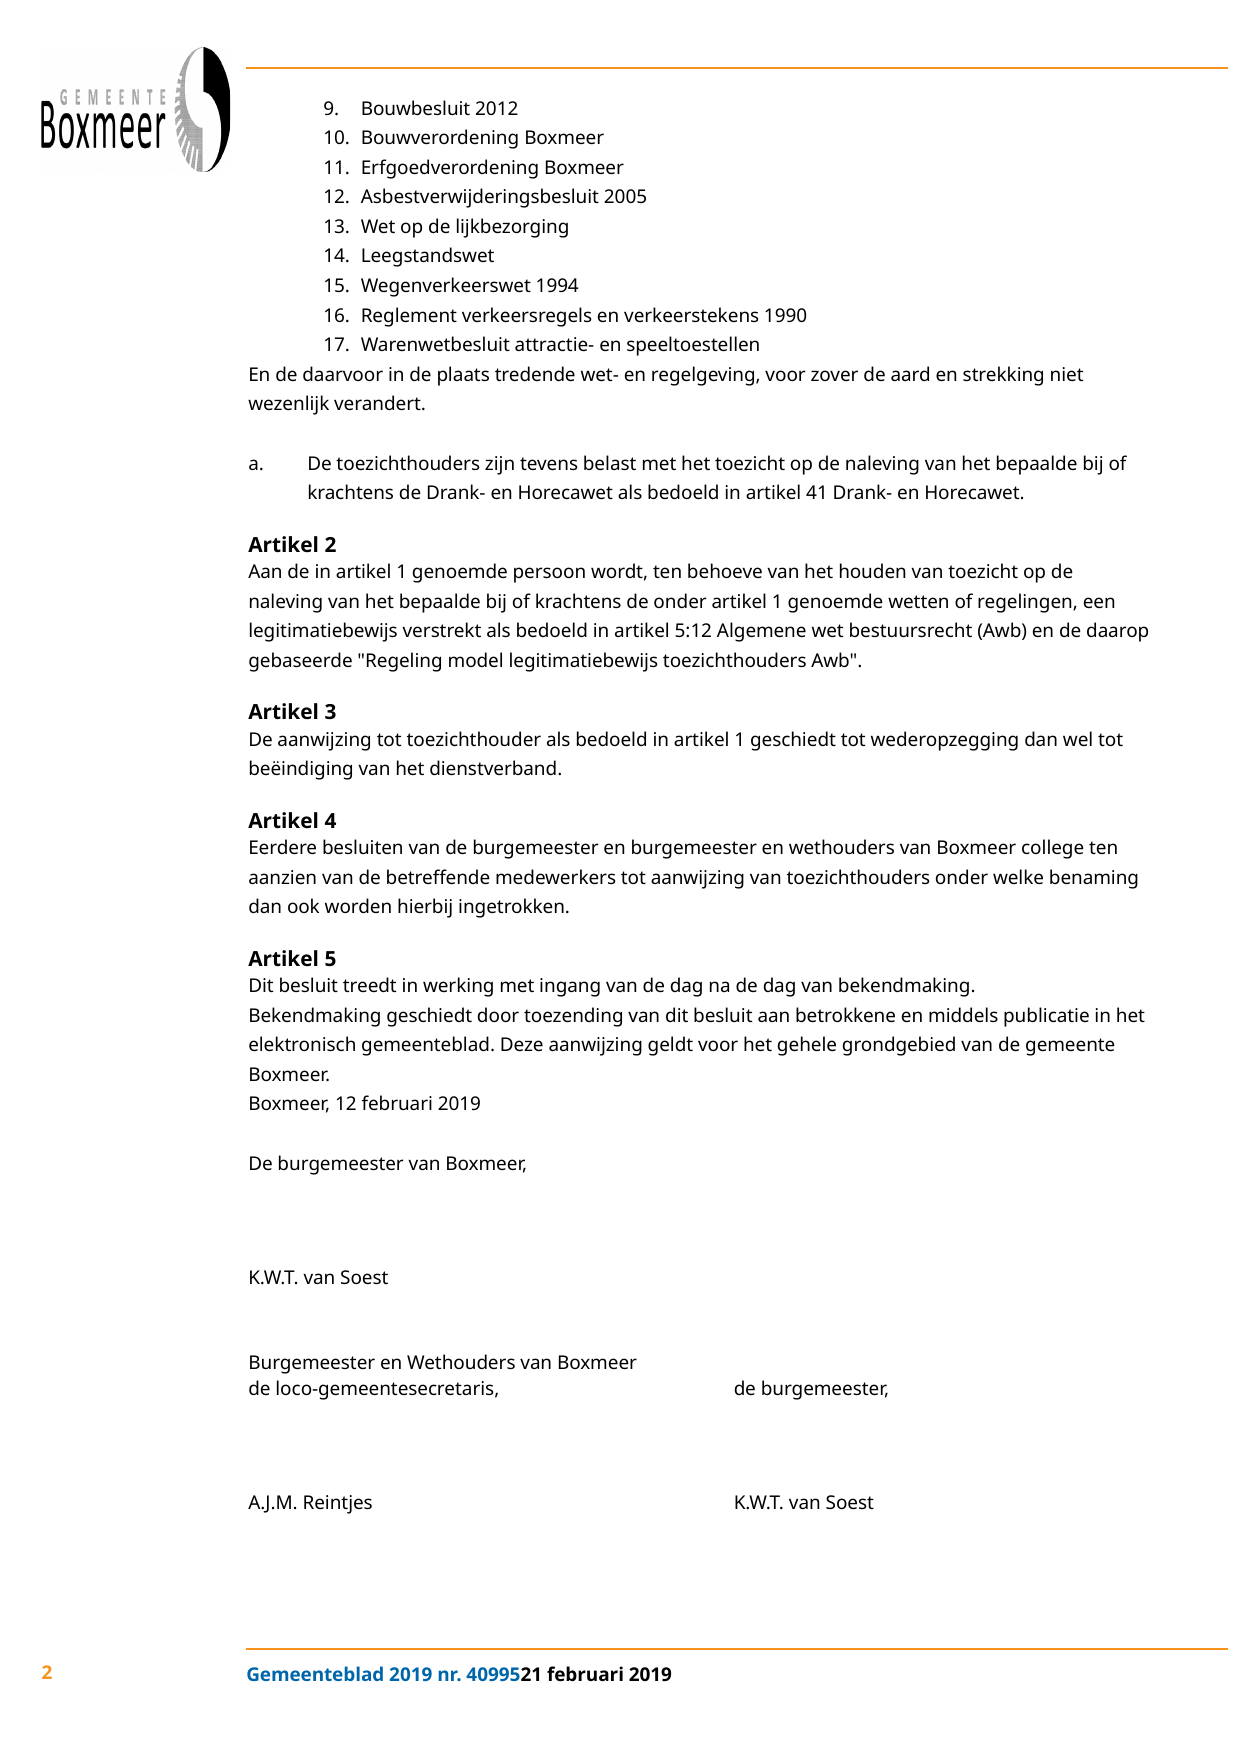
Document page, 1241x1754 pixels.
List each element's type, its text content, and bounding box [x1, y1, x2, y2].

text Artikel 5 [248, 944, 1152, 972]
table_cell A.J.M. Reintjes [248, 1401, 733, 1515]
text En de daarvoor in de plaats tredende wet- en regelgeving, voor zover de aard en strekking niet wezenlijk verandert. [248, 361, 1152, 416]
list De toezichthouders zijn tevens belast met het toezicht op de naleving van het bepaalde bij of krachtens de Drank- en Horecawet als bedoeld in artikel 41 Drank- en Horecawet. [248, 450, 1152, 505]
list Leegstandswet [323, 243, 1152, 268]
text Boxmeer, 12 februari 2019 [248, 1091, 1152, 1116]
text Aan de in artikel 1 genoemde persoon wordt, ten behoeve van het houden van toezicht op de naleving van het bepaalde bij of krachtens de onder artikel 1 genoemde wetten of regelingen, een legitimatiebewijs verstrekt als bedoeld in artikel 5:12 Algemene wet bestuursrecht (Awb) en de daarop gebaseerde "Regeling model legitimatiebewijs toezichthouders Awb". [248, 558, 1152, 673]
list Wegenverkeerswet 1994 [323, 272, 1152, 298]
list Reglement verkeersregels en verkeerstekens 1990 [323, 302, 1152, 328]
text Artikel 4 [248, 806, 1152, 834]
text De aanwijzing tot toezichthouder als bedoeld in artikel 1 geschiedt tot wederopzegging dan wel tot beëindiging van het dienstverband. [248, 726, 1152, 781]
text Dit besluit treedt in werking met ingang van de dag na de dag van bekendmaking. [248, 972, 1152, 998]
table_cell de burgemeester, [734, 1375, 1152, 1401]
list Erfgoedverordening Boxmeer [323, 154, 1152, 180]
list Bouwverordening Boxmeer [323, 124, 1152, 150]
list Warenwetbesluit attractie- en speeltoestellen [323, 331, 1152, 357]
text Bekendmaking geschiedt door toezending van dit besluit aan betrokkene en middels publicatie in het elektronisch gemeenteblad. Deze aanwijzing geldt voor het gehele grondgebied van de gemeente Boxmeer. [248, 1002, 1152, 1087]
text Eerdere besluiten van de burgemeester en burgemeester en wethouders van Boxmeer college ten aanzien van de betreffende medewerkers tot aanwijzing van toezichthouders onder welke benaming dan ook worden hierbij ingetrokken. [248, 834, 1152, 919]
table_header De burgemeester van Boxmeer, [248, 1120, 1152, 1176]
table_cell Burgemeester en Wethouders van Boxmeer [248, 1349, 1152, 1375]
list Bouwbesluit 2012 [323, 95, 1152, 121]
list Wet op de lijkbezorging [323, 213, 1152, 239]
list Asbestverwijderingsbesluit 2005 [323, 183, 1152, 209]
text Artikel 3 [248, 697, 1152, 726]
table_cell de loco-gemeentesecretaris, [248, 1375, 733, 1401]
picture [41, 47, 231, 172]
text Artikel 2 [248, 530, 1152, 558]
table_cell K.W.T. van Soest [734, 1401, 1152, 1515]
table_cell K.W.T. van Soest [248, 1176, 733, 1349]
table_cell [734, 1176, 1152, 1349]
